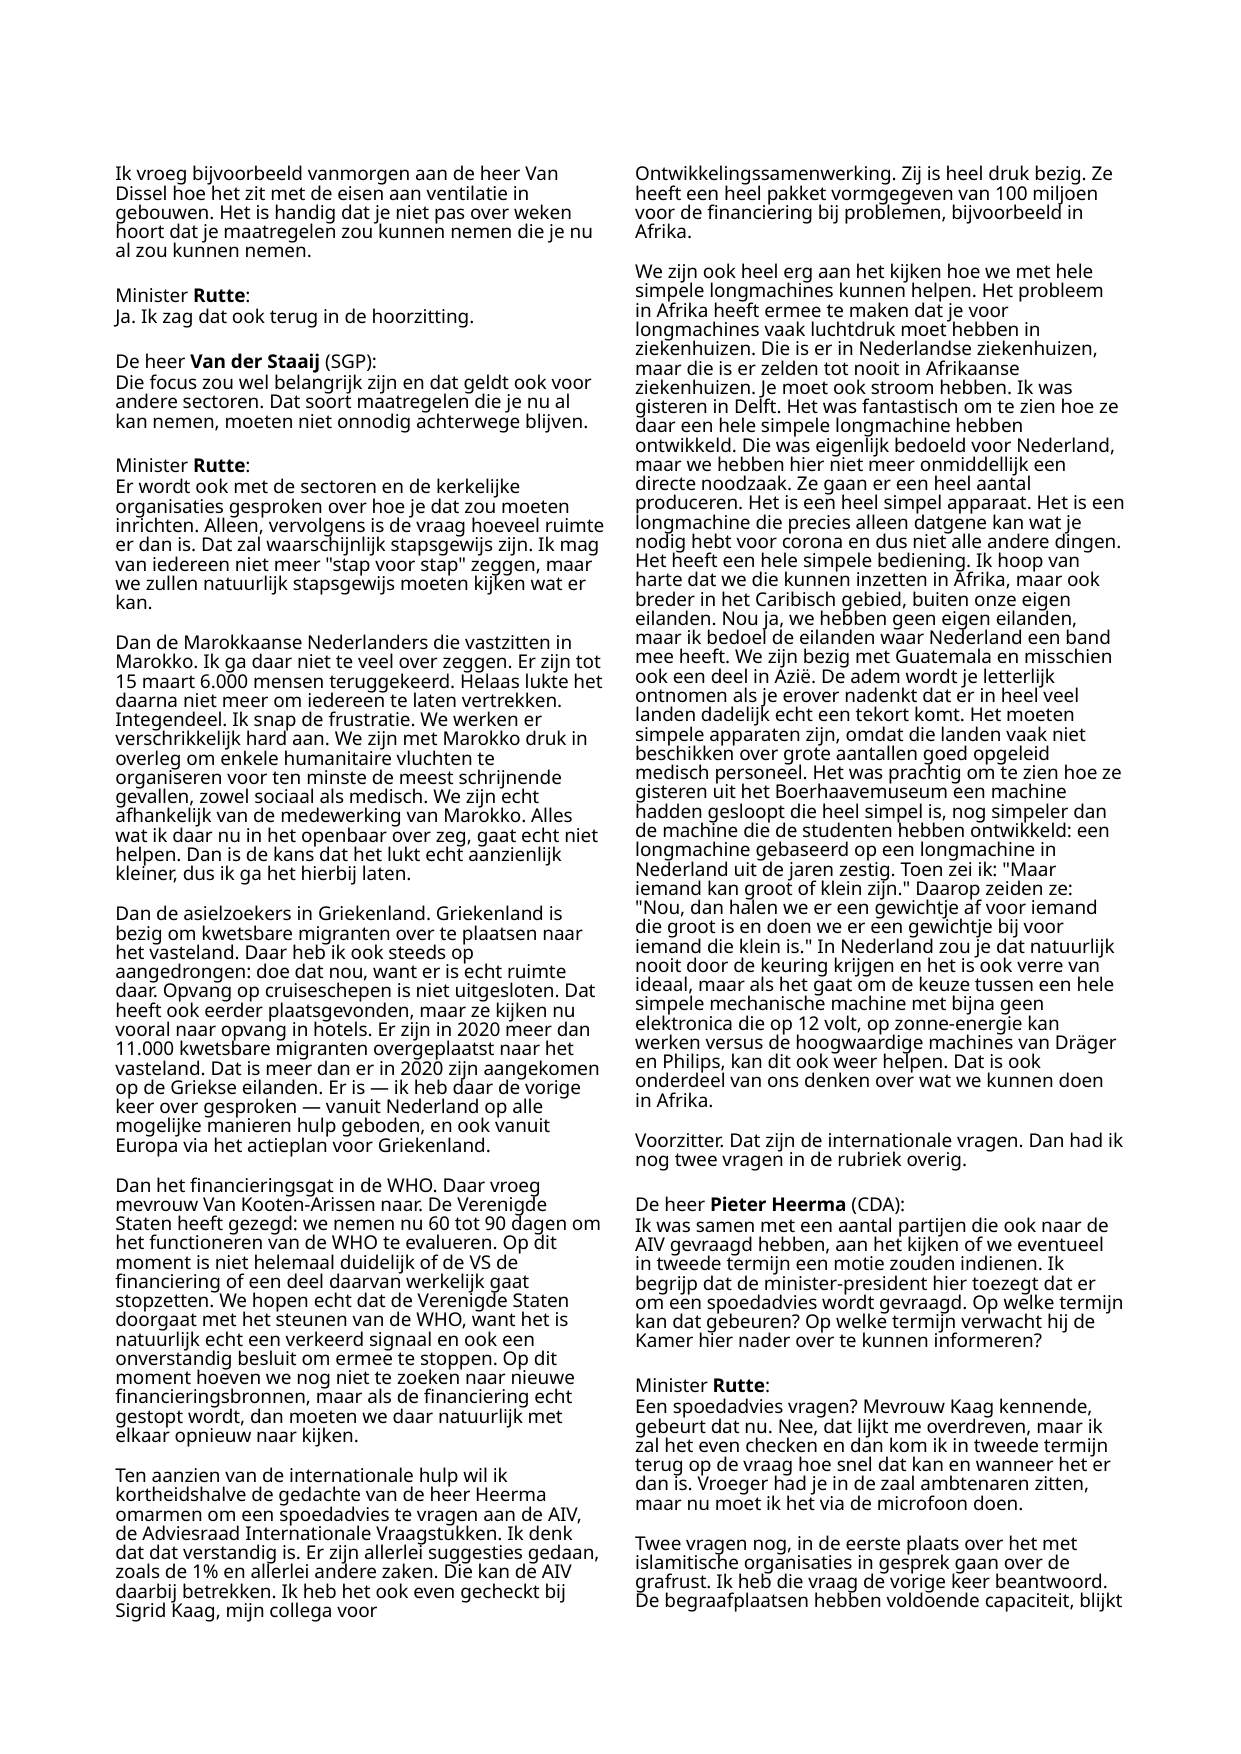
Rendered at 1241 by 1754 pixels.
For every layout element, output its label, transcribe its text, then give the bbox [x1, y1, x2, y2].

text Dan het financieringsgat in de WHO. Daar vroeg mevrouw Van Kooten-Arissen naar. De Verenigde Staten heeft gezegd: we nemen nu 60 tot 90 dagen om het functioneren van de WHO te evalueren. Op dit moment is niet helemaal duidelijk of de VS de financiering of een deel daarvan werkelijk gaat stopzetten. We hopen echt dat de Verenigde Staten doorgaat met het steunen van de WHO, want het is natuurlijk echt een verkeerd signaal en ook een onverstandig besluit om ermee te stoppen. Op dit moment hoeven we nog niet te zoeken naar nieuwe financieringsbronnen, maar als de financiering echt gestopt wordt, dan moeten we daar natuurlijk met elkaar opnieuw naar kijken. [115, 1177, 605, 1446]
text Ten aanzien van de internationale hulp wil ik kortheidshalve de gedachte van de heer Heerma omarmen om een spoedadvies te vragen aan de AIV, de Adviesraad Internationale Vraagstukken. Ik denk dat dat verstandig is. Er zijn allerlei suggesties gedaan, zoals de 1% en allerlei andere zaken. Die kan de AIV daarbij betrekken. Ik heb het ook even gecheckt bij Sigrid Kaag, mijn collega voor [115, 1467, 605, 1621]
text Minister Rutte: [115, 453, 605, 478]
text Een spoedadvies vragen? Mevrouw Kaag kennende, gebeurt dat nu. Nee, dat lijkt me overdreven, maar ik zal het even checken en dan kom ik in tweede termijn terug op de vraag hoe snel dat kan en wanneer het er dan is. Vroeger had je in de zaal ambtenaren zitten, maar nu moet ik het via de microfoon doen. [635, 1398, 1125, 1514]
text We zijn ook heel erg aan het kijken hoe we met hele simpele longmachines kunnen helpen. Het probleem in Afrika heeft ermee te maken dat je voor longmachines vaak luchtdruk moet hebben in ziekenhuizen. Die is er in Nederlandse ziekenhuizen, maar die is er zelden tot nooit in Afrikaanse ziekenhuizen. Je moet ook stroom hebben. Ik was gisteren in Delft. Het was fantastisch om te zien hoe ze daar een hele simpele longmachine hebben ontwikkeld. Die was eigenlijk bedoeld voor Nederland, maar we hebben hier niet meer onmiddellijk een directe noodzaak. Ze gaan er een heel aantal produceren. Het is een heel simpel apparaat. Het is een longmachine die precies alleen datgene kan wat je nodig hebt voor corona en dus niet alle andere dingen. Het heeft een hele simpele bediening. Ik hoop van harte dat we die kunnen inzetten in Afrika, maar ook breder in het Caribisch gebied, buiten onze eigen eilanden. Nou ja, we hebben geen eigen eilanden, maar ik bedoel de eilanden waar Nederland een band mee heeft. We zijn bezig met Guatemala en misschien ook een deel in Azië. De adem wordt je letterlijk ontnomen als je erover nadenkt dat er in heel veel landen dadelijk echt een tekort komt. Het moeten simpele apparaten zijn, omdat die landen vaak niet beschikken over grote aantallen goed opgeleid medisch personeel. Het was prachtig om te zien hoe ze gisteren uit het Boerhaavemuseum een machine hadden gesloopt die heel simpel is, nog simpeler dan de machine die de studenten hebben ontwikkeld: een longmachine gebaseerd op een longmachine in Nederland uit de jaren zestig. Toen zei ik: "Maar iemand kan groot of klein zijn." Daarop zeiden ze: "Nou, dan halen we er een gewichtje af voor iemand die groot is en doen we er een gewichtje bij voor iemand die klein is." In Nederland zou je dat natuurlijk nooit door de keuring krijgen en het is ook verre van ideaal, maar als het gaat om de keuze tussen een hele simpele mechanische machine met bijna geen elektronica die op 12 volt, op zonne-energie kan werken versus de hoogwaardige machines van Dräger en Philips, kan dit ook weer helpen. Dat is ook onderdeel van ons denken over wat we kunnen doen in Afrika. [635, 263, 1125, 1111]
text Ik vroeg bijvoorbeeld vanmorgen aan de heer Van Dissel hoe het zit met de eisen aan ventilatie in gebouwen. Het is handig dat je niet pas over weken hoort dat je maatregelen zou kunnen nemen die je nu al zou kunnen nemen. [115, 165, 605, 262]
text De heer Pieter Heerma (CDA): [635, 1191, 1125, 1217]
text Dan de Marokkaanse Nederlanders die vastzitten in Marokko. Ik ga daar niet te veel over zeggen. Er zijn tot 15 maart 6.000 mensen teruggekeerd. Helaas lukte het daarna niet meer om iedereen te laten vertrekken. Integendeel. Ik snap de frustratie. We werken er verschrikkelijk hard aan. We zijn met Marokko druk in overleg om enkele humanitaire vluchten te organiseren voor ten minste de meest schrijnende gevallen, zowel sociaal als medisch. We zijn echt afhankelijk van de medewerking van Marokko. Alles wat ik daar nu in het openbaar over zeg, gaat echt niet helpen. Dan is de kans dat het lukt echt aanzienlijk kleiner, dus ik ga het hierbij laten. [115, 634, 605, 884]
text Er wordt ook met de sectoren en de kerkelijke organisaties gesproken over hoe je dat zou moeten inrichten. Alleen, vervolgens is de vraag hoeveel ruimte er dan is. Dat zal waarschijnlijk stapsgewijs zijn. Ik mag van iedereen niet meer "stap voor stap" zeggen, maar we zullen natuurlijk stapsgewijs moeten kijken wat er kan. [115, 478, 605, 613]
text Ja. Ik zag dat ook terug in de hoorzitting. [115, 308, 605, 327]
text Die focus zou wel belangrijk zijn en dat geldt ook voor andere sectoren. Dat soort maatregelen die je nu al kan nemen, moeten niet onnodig achterwege blijven. [115, 374, 605, 432]
text Voorzitter. Dat zijn de internationale vragen. Dan had ik nog twee vragen in de rubriek overig. [635, 1132, 1125, 1170]
text Minister Rutte: [115, 282, 605, 308]
text Ik was samen met een aantal partijen die ook naar de AIV gevraagd hebben, aan het kijken of we eventueel in tweede termijn een motie zouden indienen. Ik begrijp dat de minister-president hier toezegt dat er om een spoedadvies wordt gevraagd. Op welke termijn kan dat gebeuren? Op welke termijn verwacht hij de Kamer hier nader over te kunnen informeren? [635, 1217, 1125, 1352]
text Twee vragen nog, in de eerste plaats over het met islamitische organisaties in gesprek gaan over de grafrust. Ik heb die vraag de vorige keer beantwoord. De begraafplaatsen hebben voldoende capaciteit, blijkt [635, 1535, 1125, 1612]
text Dan de asielzoekers in Griekenland. Griekenland is bezig om kwetsbare migranten over te plaatsen naar het vasteland. Daar heb ik ook steeds op aangedrongen: doe dat nou, want er is echt ruimte daar. Opvang op cruiseschepen is niet uitgesloten. Dat heeft ook eerder plaatsgevonden, maar ze kijken nu vooral naar opvang in hotels. Er zijn in 2020 meer dan 11.000 kwetsbare migranten overgeplaatst naar het vasteland. Dat is meer dan er in 2020 zijn aangekomen op de Griekse eilanden. Er is — ik heb daar de vorige keer over gesproken — vanuit Nederland op alle mogelijke manieren hulp geboden, en ook vanuit Europa via het actieplan voor Griekenland. [115, 905, 605, 1156]
text Minister Rutte: [635, 1373, 1125, 1398]
text De heer Van der Staaij (SGP): [115, 348, 605, 374]
text Ontwikkelingssamenwerking. Zij is heel druk bezig. Ze heeft een heel pakket vormgegeven van 100 miljoen voor de financiering bij problemen, bijvoorbeeld in Afrika. [635, 165, 1125, 242]
